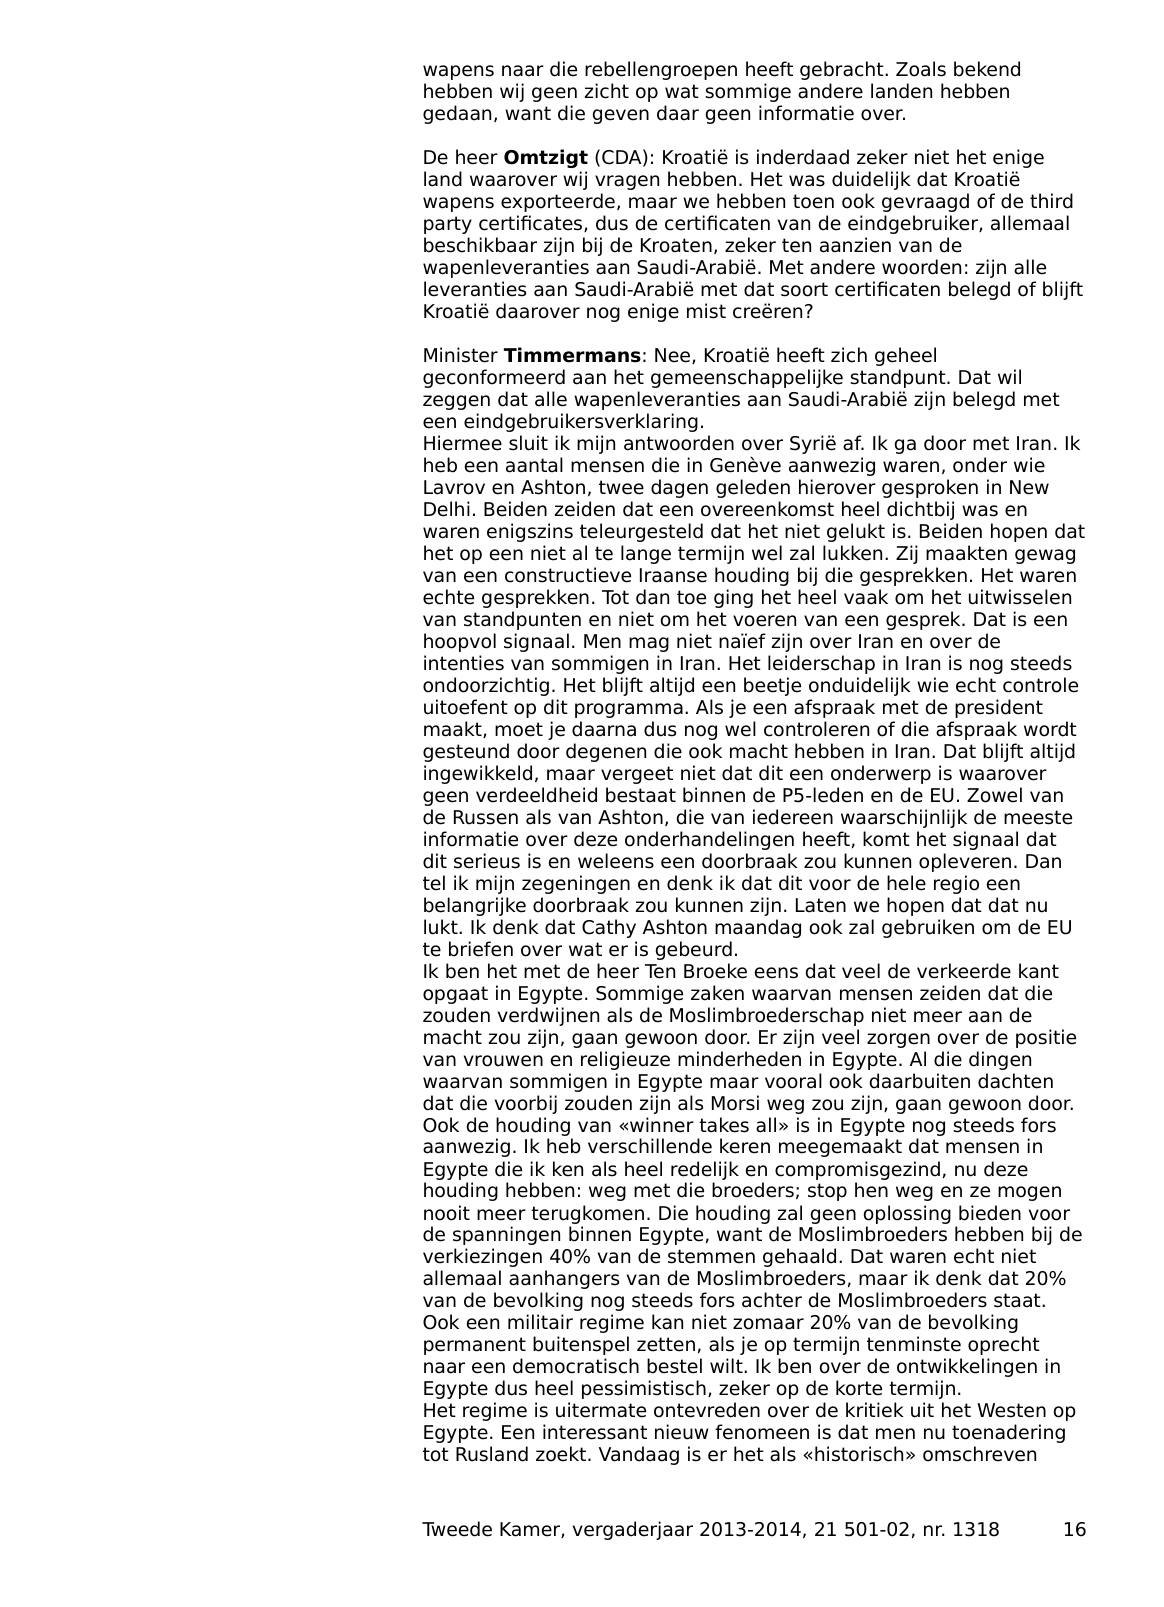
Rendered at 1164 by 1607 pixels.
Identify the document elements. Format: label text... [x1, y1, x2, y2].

text Hiermee sluit ik mijn antwoorden over Syrië af. Ik ga door met Iran. Ik heb een aantal mensen die in Genève aanwezig waren, onder wie Lavrov en Ashton, twee dagen geleden hierover gesproken in New Delhi. Beiden zeiden dat een overeenkomst heel dichtbij was en waren enigszins teleurgesteld dat het niet gelukt is. Beiden hopen dat het op een niet al te lange termijn wel zal lukken. Zij maakten gewag van een constructieve Iraanse houding bij die gesprekken. Het waren echte gesprekken. Tot dan toe ging het heel vaak om het uitwisselen van standpunten en niet om het voeren van een gesprek. Dat is een hoopvol signaal. Men mag niet naïef zijn over Iran en over de intenties van sommigen in Iran. Het leiderschap in Iran is nog steeds ondoorzichtig. Het blijft altijd een beetje onduidelijk wie echt controle uitoefent op dit programma. Als je een afspraak met de president maakt, moet je daarna dus nog wel controleren of die afspraak wordt gesteund door degenen die ook macht hebben in Iran. Dat blijft altijd ingewikkeld, maar vergeet niet dat dit een onderwerp is waarover geen verdeeldheid bestaat binnen de P5-leden en de EU. Zowel van de Russen als van Ashton, die van iedereen waarschijnlijk de meeste informatie over deze onderhandelingen heeft, komt het signaal dat dit serieus is en weleens een doorbraak zou kunnen opleveren. Dan tel ik mijn zegeningen en denk ik dat dit voor de hele regio een belangrijke doorbraak zou kunnen zijn. Laten we hopen dat dat nu lukt. Ik denk dat Cathy Ashton maandag ook zal gebruiken om de EU te briefen over wat er is gebeurd. [422, 433, 1087, 961]
text Minister Timmermans: Nee, Kroatië heeft zich geheel geconformeerd aan het gemeenschappelijke standpunt. Dat wil zeggen dat alle wapenleveranties aan Saudi-Arabië zijn belegd met een eindgebruikersverklaring. [422, 345, 1087, 433]
text Ik ben het met de heer Ten Broeke eens dat veel de verkeerde kant opgaat in Egypte. Sommige zaken waarvan mensen zeiden dat die zouden verdwijnen als de Moslimbroederschap niet meer aan de macht zou zijn, gaan gewoon door. Er zijn veel zorgen over de positie van vrouwen en religieuze minderheden in Egypte. Al die dingen waarvan sommigen in Egypte maar vooral ook daarbuiten dachten dat die voorbij zouden zijn als Morsi weg zou zijn, gaan gewoon door. Ook de houding van «winner takes all» is in Egypte nog steeds fors aanwezig. Ik heb verschillende keren meegemaakt dat mensen in Egypte die ik ken als heel redelijk en compromisgezind, nu deze houding hebben: weg met die broeders; stop hen weg en ze mogen nooit meer terugkomen. Die houding zal geen oplossing bieden voor de spanningen binnen Egypte, want de Moslimbroeders hebben bij de verkiezingen 40% van de stemmen gehaald. Dat waren echt niet allemaal aanhangers van de Moslimbroeders, maar ik denk dat 20% van de bevolking nog steeds fors achter de Moslimbroeders staat. Ook een militair regime kan niet zomaar 20% van de bevolking permanent buitenspel zetten, als je op termijn tenminste oprecht naar een democratisch bestel wilt. Ik ben over de ontwikkelingen in Egypte dus heel pessimistisch, zeker op de korte termijn. [422, 961, 1087, 1400]
text wapens naar die rebellengroepen heeft gebracht. Zoals bekend hebben wij geen zicht op wat sommige andere landen hebben gedaan, want die geven daar geen informatie over. [422, 59, 1087, 125]
text Het regime is uitermate ontevreden over de kritiek uit het Westen op Egypte. Een interessant nieuw fenomeen is dat men nu toenadering tot Rusland zoekt. Vandaag is er het als «historisch» omschreven [422, 1400, 1087, 1466]
text De heer Omtzigt (CDA): Kroatië is inderdaad zeker niet het enige land waarover wij vragen hebben. Het was duidelijk dat Kroatië wapens exporteerde, maar we hebben toen ook gevraagd of de third party certificates, dus de certificaten van de eindgebruiker, allemaal beschikbaar zijn bij de Kroaten, zeker ten aanzien van de wapenleveranties aan Saudi-Arabië. Met andere woorden: zijn alle leveranties aan Saudi-Arabië met dat soort certificaten belegd of blijft Kroatië daarover nog enige mist creëren? [422, 147, 1087, 323]
